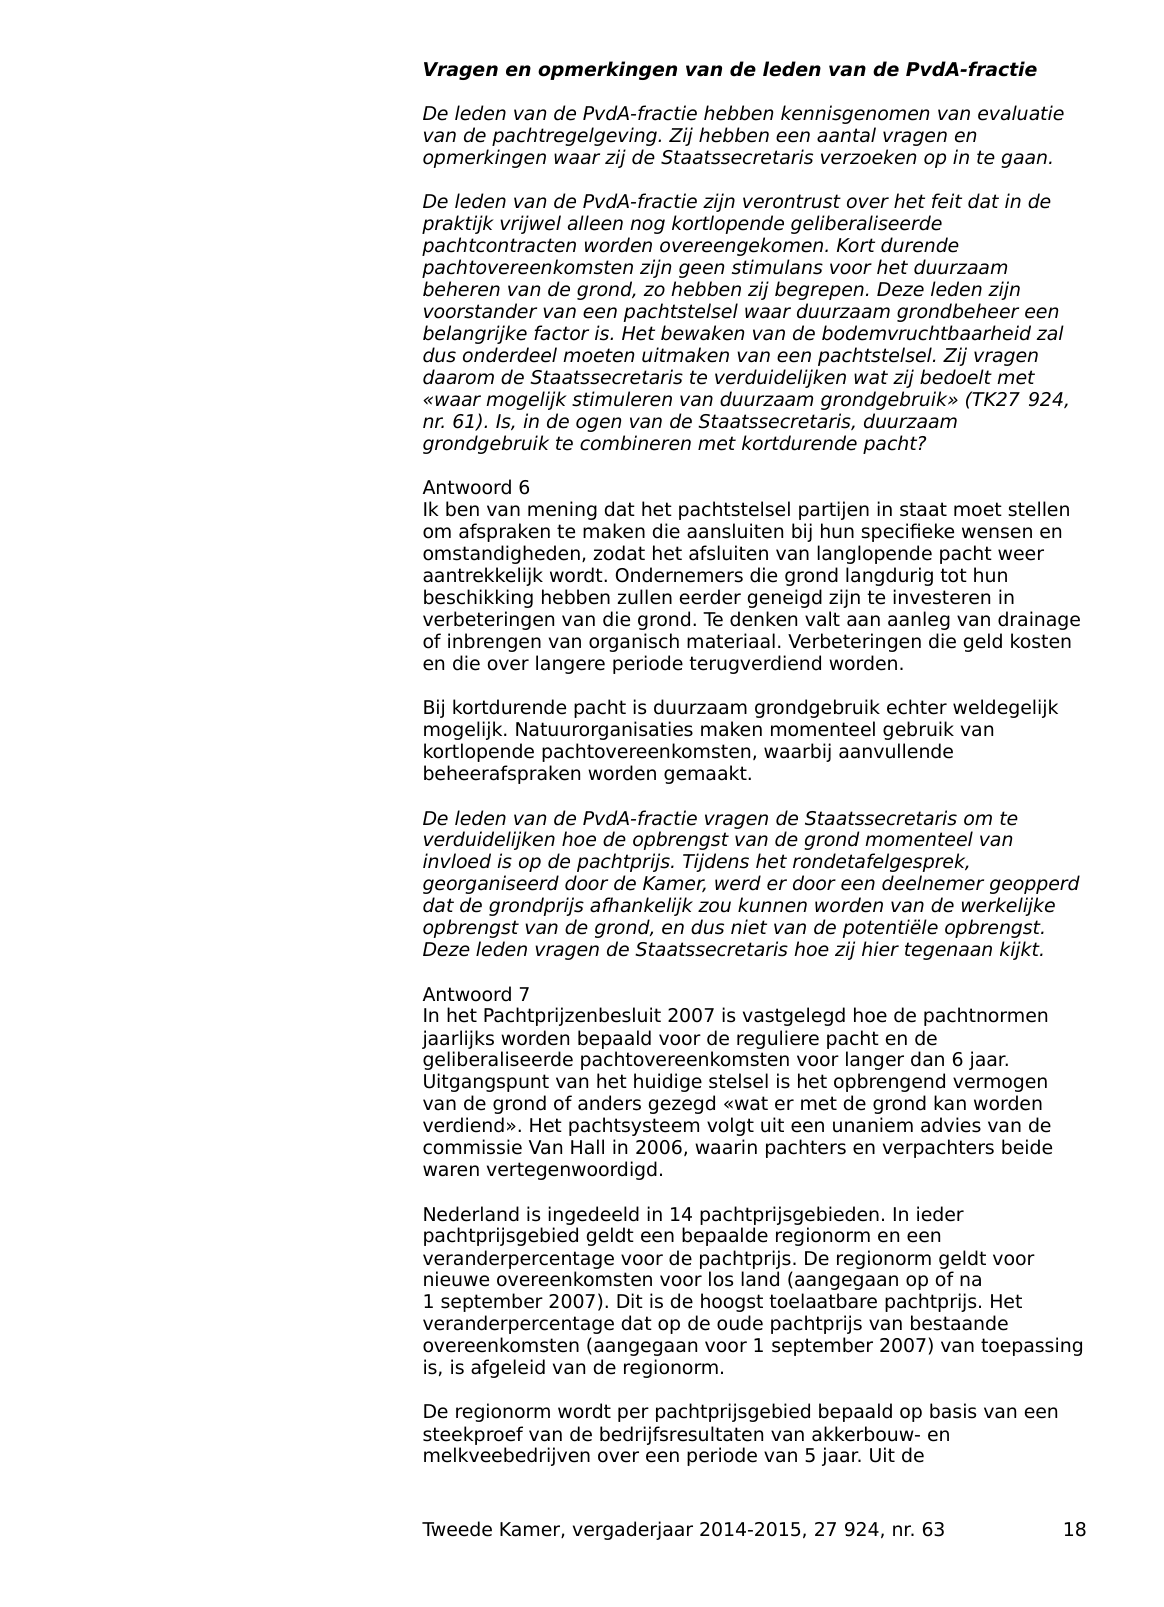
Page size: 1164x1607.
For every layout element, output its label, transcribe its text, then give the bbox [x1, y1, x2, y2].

text De leden van de PvdA-fractie hebben kennisgenomen van evaluatie van de pachtregelgeving. Zij hebben een aantal vragen en opmerkingen waar zij de Staatssecretaris verzoeken op in te gaan. [422, 103, 1087, 169]
text De regionorm wordt per pachtprijsgebied bepaald op basis van een steekproef van de bedrijfsresultaten van akkerbouw- en melkveebedrijven over een periode van 5 jaar. Uit de [422, 1401, 1087, 1467]
subtitle Vragen en opmerkingen van de leden van de PvdA-fractie [422, 59, 1087, 81]
text In het Pachtprijzenbesluit 2007 is vastgelegd hoe de pachtnormen jaarlijks worden bepaald voor de reguliere pacht en de geliberaliseerde pachtovereenkomsten voor langer dan 6 jaar. Uitgangspunt van het huidige stelsel is het opbrengend vermogen van de grond of anders gezegd «wat er met de grond kan worden verdiend». Het pachtsysteem volgt uit een unaniem advies van de commissie Van Hall in 2006, waarin pachters en verpachters beide waren vertegenwoordigd. [422, 1005, 1087, 1181]
text De leden van de PvdA-fractie zijn verontrust over het feit dat in de praktijk vrijwel alleen nog kortlopende geliberaliseerde pachtcontracten worden overeengekomen. Kort durende pachtovereenkomsten zijn geen stimulans voor het duurzaam beheren van de grond, zo hebben zij begrepen. Deze leden zijn voorstander van een pachtstelsel waar duurzaam grondbeheer een belangrijke factor is. Het bewaken van de bodemvruchtbaarheid zal dus onderdeel moeten uitmaken van een pachtstelsel. Zij vragen daarom de Staatssecretaris te verduidelijken wat zij bedoelt met «waar mogelijk stimuleren van duurzaam grondgebruik» (TK27 924, nr. 61). Is, in de ogen van de Staatssecretaris, duurzaam grondgebruik te combineren met kortdurende pacht? [422, 191, 1087, 455]
text Antwoord 6 [422, 477, 1087, 499]
text Ik ben van mening dat het pachtstelsel partijen in staat moet stellen om afspraken te maken die aansluiten bij hun specifieke wensen en omstandigheden, zodat het afsluiten van langlopende pacht weer aantrekkelijk wordt. Ondernemers die grond langdurig tot hun beschikking hebben zullen eerder geneigd zijn te investeren in verbeteringen van die grond. Te denken valt aan aanleg van drainage of inbrengen van organisch materiaal. Verbeteringen die geld kosten en die over langere periode terugverdiend worden. [422, 499, 1087, 675]
text Nederland is ingedeeld in 14 pachtprijsgebieden. In ieder pachtprijsgebied geldt een bepaalde regionorm en een veranderpercentage voor de pachtprijs. De regionorm geldt voor nieuwe overeenkomsten voor los land (aangegaan op of na 1 september 2007). Dit is de hoogst toelaatbare pachtprijs. Het veranderpercentage dat op de oude pachtprijs van bestaande overeenkomsten (aangegaan voor 1 september 2007) van toepassing is, is afgeleid van de regionorm. [422, 1203, 1087, 1379]
text Antwoord 7 [422, 983, 1087, 1005]
text De leden van de PvdA-fractie vragen de Staatssecretaris om te verduidelijken hoe de opbrengst van de grond momenteel van invloed is op de pachtprijs. Tijdens het rondetafelgesprek, georganiseerd door de Kamer, werd er door een deelnemer geopperd dat de grondprijs afhankelijk zou kunnen worden van de werkelijke opbrengst van de grond, en dus niet van de potentiële opbrengst. Deze leden vragen de Staatssecretaris hoe zij hier tegenaan kijkt. [422, 807, 1087, 961]
text Bij kortdurende pacht is duurzaam grondgebruik echter weldegelijk mogelijk. Natuurorganisaties maken momenteel gebruik van kortlopende pachtovereenkomsten, waarbij aanvullende beheerafspraken worden gemaakt. [422, 697, 1087, 785]
